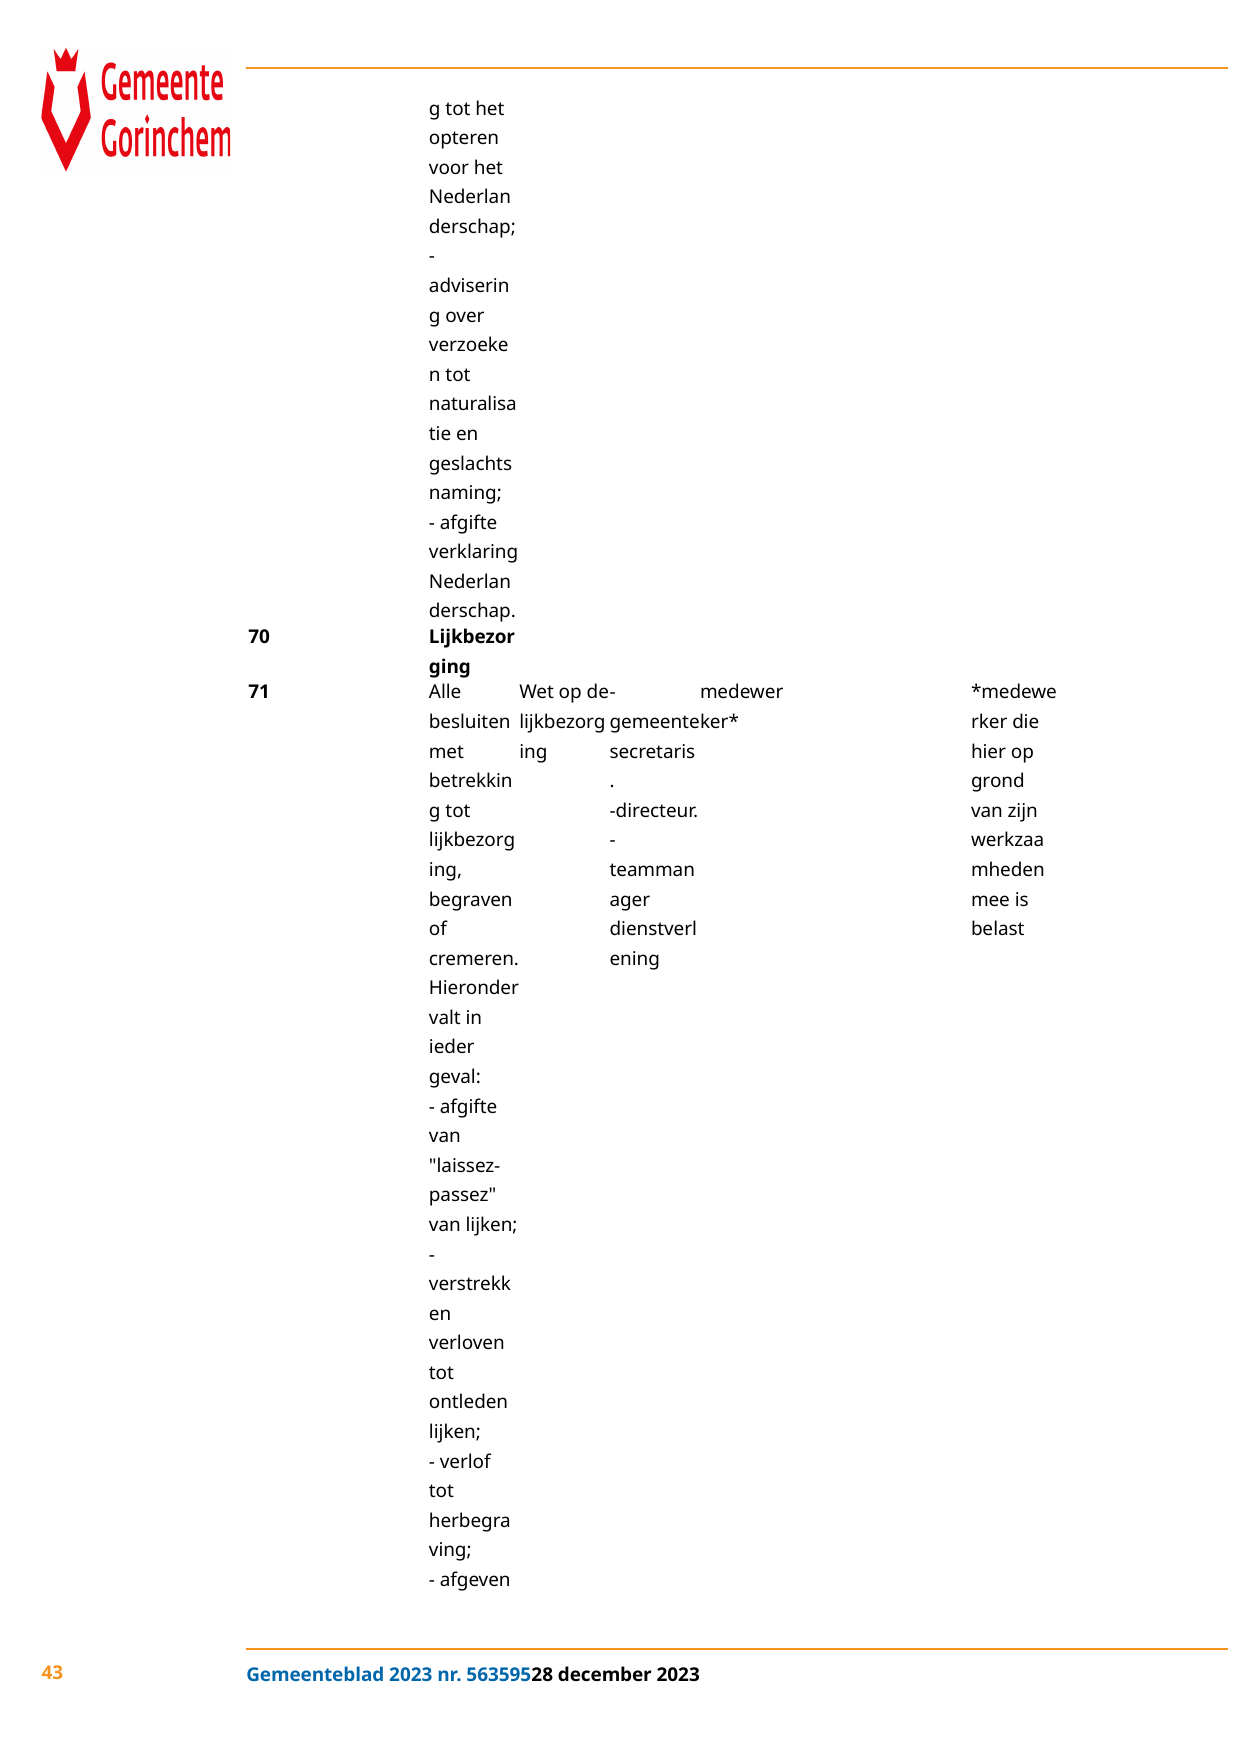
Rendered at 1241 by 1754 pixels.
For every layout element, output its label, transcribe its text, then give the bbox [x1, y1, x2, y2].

table_cell [609, 624, 700, 679]
table_cell medewerker* [700, 679, 790, 1592]
table_cell g tot het opteren voor het Nederlanderschap; - advisering over verzoeken tot naturalisatie en geslachtsnaming; - afgifte verklaring Nederlanderschap. [429, 95, 519, 623]
table_cell Lijkbezorging [429, 624, 519, 679]
table_cell 71 [248, 679, 338, 1592]
table_cell Wet op de lijkbezorging [519, 679, 609, 1592]
table_cell [1061, 679, 1152, 1592]
table_cell [609, 95, 700, 623]
table_cell Alle besluiten met betrekking tot lijkbezorging, begraven of cremeren. Hieronder valt in ieder geval: - afgifte van "laissez-passez" van lijken; - verstrekken verloven tot ontleden lijken; - verlof tot herbegraving; - afgeven [429, 679, 519, 1592]
table_cell [1061, 624, 1152, 679]
table_cell [338, 624, 429, 679]
table_cell [881, 679, 971, 1592]
picture [41, 47, 231, 172]
table_cell *medewerker die hier op grond van zijn werkzaamheden mee is belast [971, 679, 1061, 1592]
table_cell [790, 95, 881, 623]
table_cell [700, 624, 790, 679]
table_cell [790, 624, 881, 679]
table_cell -gemeentesecretaris. -directeur. -teammanager dienstverlening [609, 679, 700, 1592]
table_cell [338, 95, 429, 623]
table_cell [519, 624, 609, 679]
table_cell 70 [248, 624, 338, 679]
table_cell [519, 95, 609, 623]
table_cell [971, 95, 1061, 623]
table_cell [700, 95, 790, 623]
table_cell [790, 679, 881, 1592]
table_cell [338, 679, 429, 1592]
table_cell [881, 95, 971, 623]
table_cell [248, 95, 338, 623]
table_cell [1061, 95, 1152, 623]
table_cell [971, 624, 1061, 679]
table_cell [881, 624, 971, 679]
